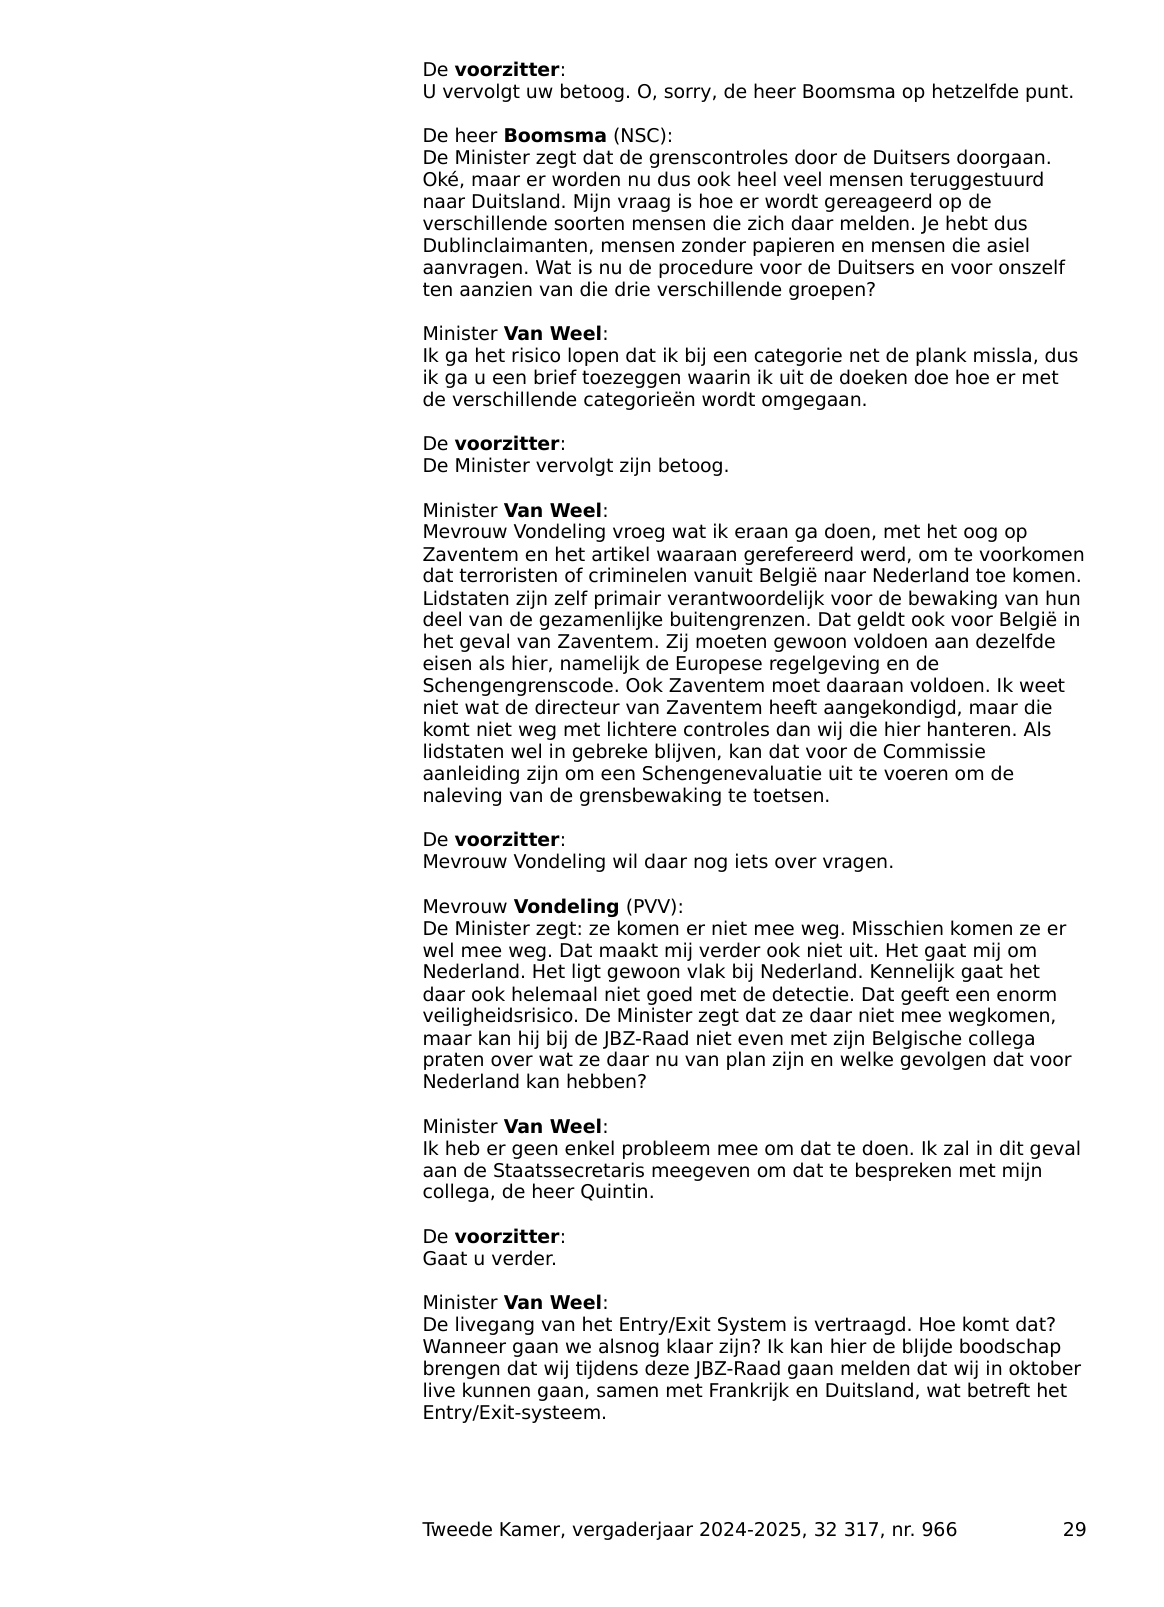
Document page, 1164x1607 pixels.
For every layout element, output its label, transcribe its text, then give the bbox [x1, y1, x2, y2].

text De voorzitter: [422, 1226, 1087, 1248]
text Mevrouw Vondeling (PVV): [422, 896, 1087, 917]
text Mevrouw Vondeling wil daar nog iets over vragen. [422, 851, 1087, 873]
text Minister Van Weel: [422, 323, 1087, 345]
text Gaat u verder. [422, 1248, 1087, 1269]
text De Minister zegt: ze komen er niet mee weg. Misschien komen ze er wel mee weg. Dat maakt mij verder ook niet uit. Het gaat mij om Nederland. Het ligt gewoon vlak bij Nederland. Kennelijk gaat het daar ook helemaal niet goed met de detectie. Dat geeft een enorm veiligheidsrisico. De Minister zegt dat ze daar niet mee wegkomen, maar kan hij bij de JBZ-Raad niet even met zijn Belgische collega praten over wat ze daar nu van plan zijn en welke gevolgen dat voor Nederland kan hebben? [422, 917, 1087, 1093]
text Mevrouw Vondeling vroeg wat ik eraan ga doen, met het oog op Zaventem en het artikel waaraan gerefereerd werd, om te voorkomen dat terroristen of criminelen vanuit België naar Nederland toe komen. Lidstaten zijn zelf primair verantwoordelijk voor de bewaking van hun deel van de gezamenlijke buitengrenzen. Dat geldt ook voor België in het geval van Zaventem. Zij moeten gewoon voldoen aan dezelfde eisen als hier, namelijk de Europese regelgeving en de Schengengrenscode. Ook Zaventem moet daaraan voldoen. Ik weet niet wat de directeur van Zaventem heeft aangekondigd, maar die komt niet weg met lichtere controles dan wij die hier hanteren. Als lidstaten wel in gebreke blijven, kan dat voor de Commissie aanleiding zijn om een Schengenevaluatie uit te voeren om de naleving van de grensbewaking te toetsen. [422, 521, 1087, 807]
text Minister Van Weel: [422, 1116, 1087, 1137]
text De voorzitter: [422, 829, 1087, 851]
text De Minister zegt dat de grenscontroles door de Duitsers doorgaan. Oké, maar er worden nu dus ook heel veel mensen teruggestuurd naar Duitsland. Mijn vraag is hoe er wordt gereageerd op de verschillende soorten mensen die zich daar melden. Je hebt dus Dublinclaimanten, mensen zonder papieren en mensen die asiel aanvragen. Wat is nu de procedure voor de Duitsers en voor onszelf ten aanzien van die drie verschillende groepen? [422, 147, 1087, 301]
text Minister Van Weel: [422, 499, 1087, 521]
text De livegang van het Entry/Exit System is vertraagd. Hoe komt dat? Wanneer gaan we alsnog klaar zijn? Ik kan hier de blijde boodschap brengen dat wij tijdens deze JBZ-Raad gaan melden dat wij in oktober live kunnen gaan, samen met Frankrijk en Duitsland, wat betreft het Entry/Exit-systeem. [422, 1314, 1087, 1424]
text U vervolgt uw betoog. O, sorry, de heer Boomsma op hetzelfde punt. [422, 81, 1087, 103]
text Minister Van Weel: [422, 1292, 1087, 1314]
text De voorzitter: [422, 59, 1087, 81]
text Ik heb er geen enkel probleem mee om dat te doen. Ik zal in dit geval aan de Staatssecretaris meegeven om dat te bespreken met mijn collega, de heer Quintin. [422, 1137, 1087, 1203]
text De Minister vervolgt zijn betoog. [422, 455, 1087, 477]
text Ik ga het risico lopen dat ik bij een categorie net de plank missla, dus ik ga u een brief toezeggen waarin ik uit de doeken doe hoe er met de verschillende categorieën wordt omgegaan. [422, 345, 1087, 411]
text De heer Boomsma (NSC): [422, 125, 1087, 147]
text De voorzitter: [422, 433, 1087, 455]
